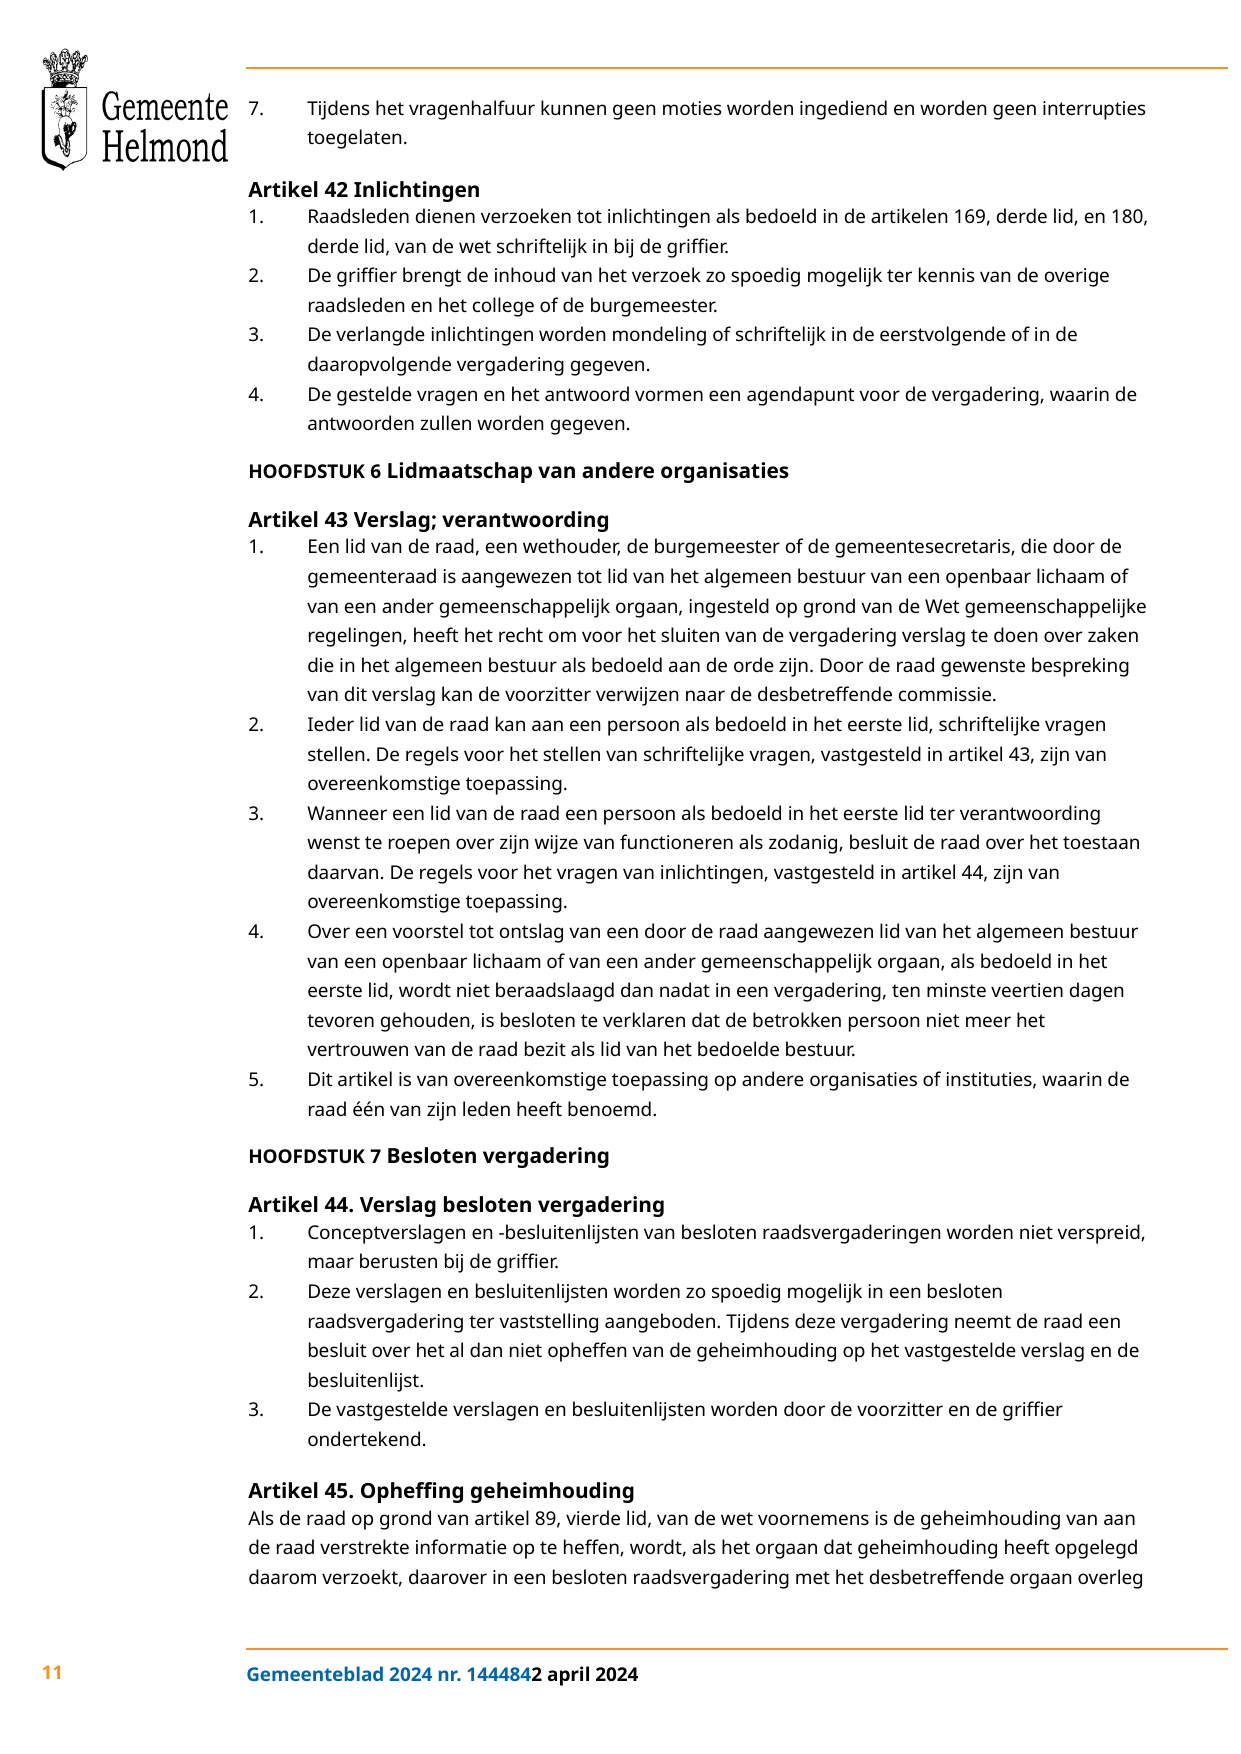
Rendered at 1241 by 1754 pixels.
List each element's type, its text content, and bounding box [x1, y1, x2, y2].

list Een lid van de raad, een wethouder, de burgemeester of de gemeentesecretaris, die door de gemeenteraad is aangewezen tot lid van het algemeen bestuur van een openbaar lichaam of van een ander gemeenschappelijk orgaan, ingesteld op grond van de Wet gemeenschappelijke regelingen, heeft het recht om voor het sluiten van de vergadering verslag te doen over zaken die in het algemeen bestuur als bedoeld aan de orde zijn. Door de raad gewenste bespreking van dit verslag kan de voorzitter verwijzen naar de desbetreffende commissie. [248, 534, 1152, 707]
text Artikel 45. Opheffing geheimhouding [248, 1477, 1152, 1505]
list Tijdens het vragenhalfuur kunnen geen moties worden ingediend en worden geen interrupties toegelaten. [248, 95, 1152, 150]
text HOOFDSTUK 6 Lidmaatschap van andere organisaties [248, 456, 1152, 484]
list Raadsleden dienen verzoeken tot inlichtingen als bedoeld in de artikelen 169, derde lid, en 180, derde lid, van de wet schriftelijk in bij de griffier. [248, 203, 1152, 258]
list De griffier brengt de inhoud van het verzoek zo spoedig mogelijk ter kennis van de overige raadsleden en het college of de burgemeester. [248, 262, 1152, 318]
list Ieder lid van de raad kan aan een persoon als bedoeld in het eerste lid, schriftelijke vragen stellen. De regels voor het stellen van schriftelijke vragen, vastgesteld in artikel 43, zijn van overeenkomstige toepassing. [248, 711, 1152, 796]
text Als de raad op grond van artikel 89, vierde lid, van de wet voornemens is de geheimhouding van aan de raad verstrekte informatie op te heffen, wordt, als het orgaan dat geheimhouding heeft opgelegd daarom verzoekt, daarover in een besloten raadsvergadering met het desbetreffende orgaan overleg [248, 1505, 1152, 1590]
list Dit artikel is van overeenkomstige toepassing op andere organisaties of instituties, waarin de raad één van zijn leden heeft benoemd. [248, 1066, 1152, 1121]
picture [41, 47, 231, 172]
list Conceptverslagen en -besluitenlijsten van besloten raadsvergaderingen worden niet verspreid, maar berusten bij de griffier. [248, 1219, 1152, 1274]
text Artikel 42 Inlichtingen [248, 175, 1152, 203]
list De gestelde vragen en het antwoord vormen een agendapunt voor de vergadering, waarin de antwoorden zullen worden gegeven. [248, 381, 1152, 436]
list Wanneer een lid van de raad een persoon als bedoeld in het eerste lid ter verantwoording wenst te roepen over zijn wijze van functioneren als zodanig, besluit de raad over het toestaan daarvan. De regels voor het vragen van inlichtingen, vastgesteld in artikel 44, zijn van overeenkomstige toepassing. [248, 800, 1152, 914]
list Deze verslagen en besluitenlijsten worden zo spoedig mogelijk in een besloten raadsvergadering ter vaststelling aangeboden. Tijdens deze vergadering neemt de raad een besluit over het al dan niet opheffen van de geheimhouding op het vastgestelde verslag en de besluitenlijst. [248, 1278, 1152, 1393]
text Artikel 43 Verslag; verantwoording [248, 505, 1152, 534]
text HOOFDSTUK 7 Besloten vergadering [248, 1141, 1152, 1170]
list Over een voorstel tot ontslag van een door de raad aangewezen lid van het algemeen bestuur van een openbaar lichaam of van een ander gemeenschappelijk orgaan, als bedoeld in het eerste lid, wordt niet beraadslaagd dan nadat in een vergadering, ten minste veertien dagen tevoren gehouden, is besloten te verklaren dat de betrokken persoon niet meer het vertrouwen van de raad bezit als lid van het bedoelde bestuur. [248, 918, 1152, 1062]
list De vastgestelde verslagen en besluitenlijsten worden door de voorzitter en de griffier ondertekend. [248, 1397, 1152, 1452]
text Artikel 44. Verslag besloten vergadering [248, 1191, 1152, 1219]
list De verlangde inlichtingen worden mondeling of schriftelijk in de eerstvolgende of in de daaropvolgende vergadering gegeven. [248, 322, 1152, 377]
